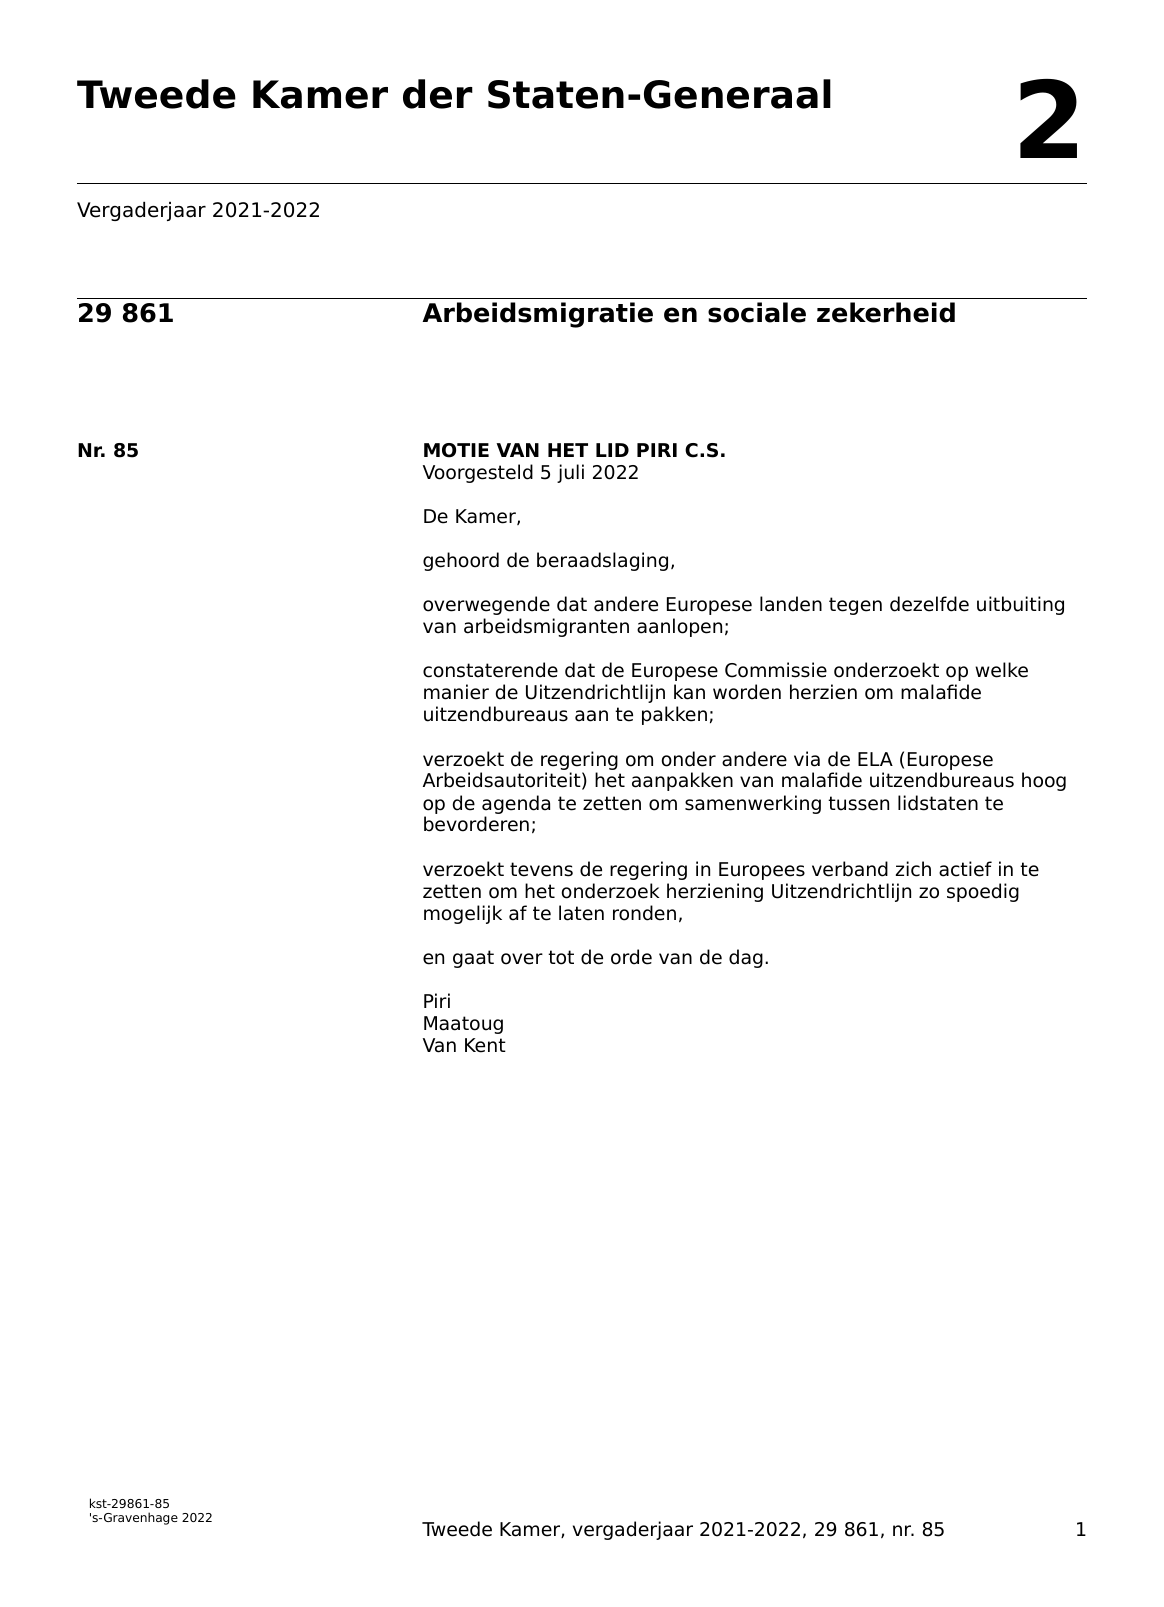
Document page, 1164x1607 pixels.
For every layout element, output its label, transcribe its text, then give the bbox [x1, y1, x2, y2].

table_header Tweede Kamer der Staten-Generaal [77, 59, 886, 183]
text Maatoug [422, 1013, 1087, 1035]
table_header 2 [886, 59, 1087, 183]
text 's-Gravenhage 2022 [88, 1511, 323, 1525]
table_cell Vergaderjaar 2021-2022 [77, 184, 1087, 298]
subtitle Nr. 85 MOTIE VAN HET LID PIRI C.S. [77, 440, 1087, 462]
text overwegende dat andere Europese landen tegen dezelfde uitbuiting van arbeidsmigranten aanlopen; [422, 594, 1087, 638]
text en gaat over tot de orde van de dag. [422, 947, 1087, 969]
text verzoekt tevens de regering in Europees verband zich actief in te zetten om het onderzoek herziening Uitzendrichtlijn zo spoedig mogelijk af te laten ronden, [422, 858, 1087, 924]
text constaterende dat de Europese Commissie onderzoekt op welke manier de Uitzendrichtlijn kan worden herzien om malafide uitzendbureaus aan te pakken; [422, 660, 1087, 726]
text kst-29861-85 [88, 1497, 323, 1511]
text Voorgesteld 5 juli 2022 [422, 462, 1087, 484]
text gehoord de beraadslaging, [422, 550, 1087, 572]
text Piri [422, 991, 1087, 1013]
text verzoekt de regering om onder andere via de ELA (Europese Arbeidsautoriteit) het aanpakken van malafide uitzendbureaus hoog op de agenda te zetten om samenwerking tussen lidstaten te bevorderen; [422, 748, 1087, 836]
text Van Kent [422, 1035, 1087, 1057]
subtitle 29 861 Arbeidsmigratie en sociale zekerheid [77, 299, 1087, 329]
text De Kamer, [422, 506, 1087, 528]
